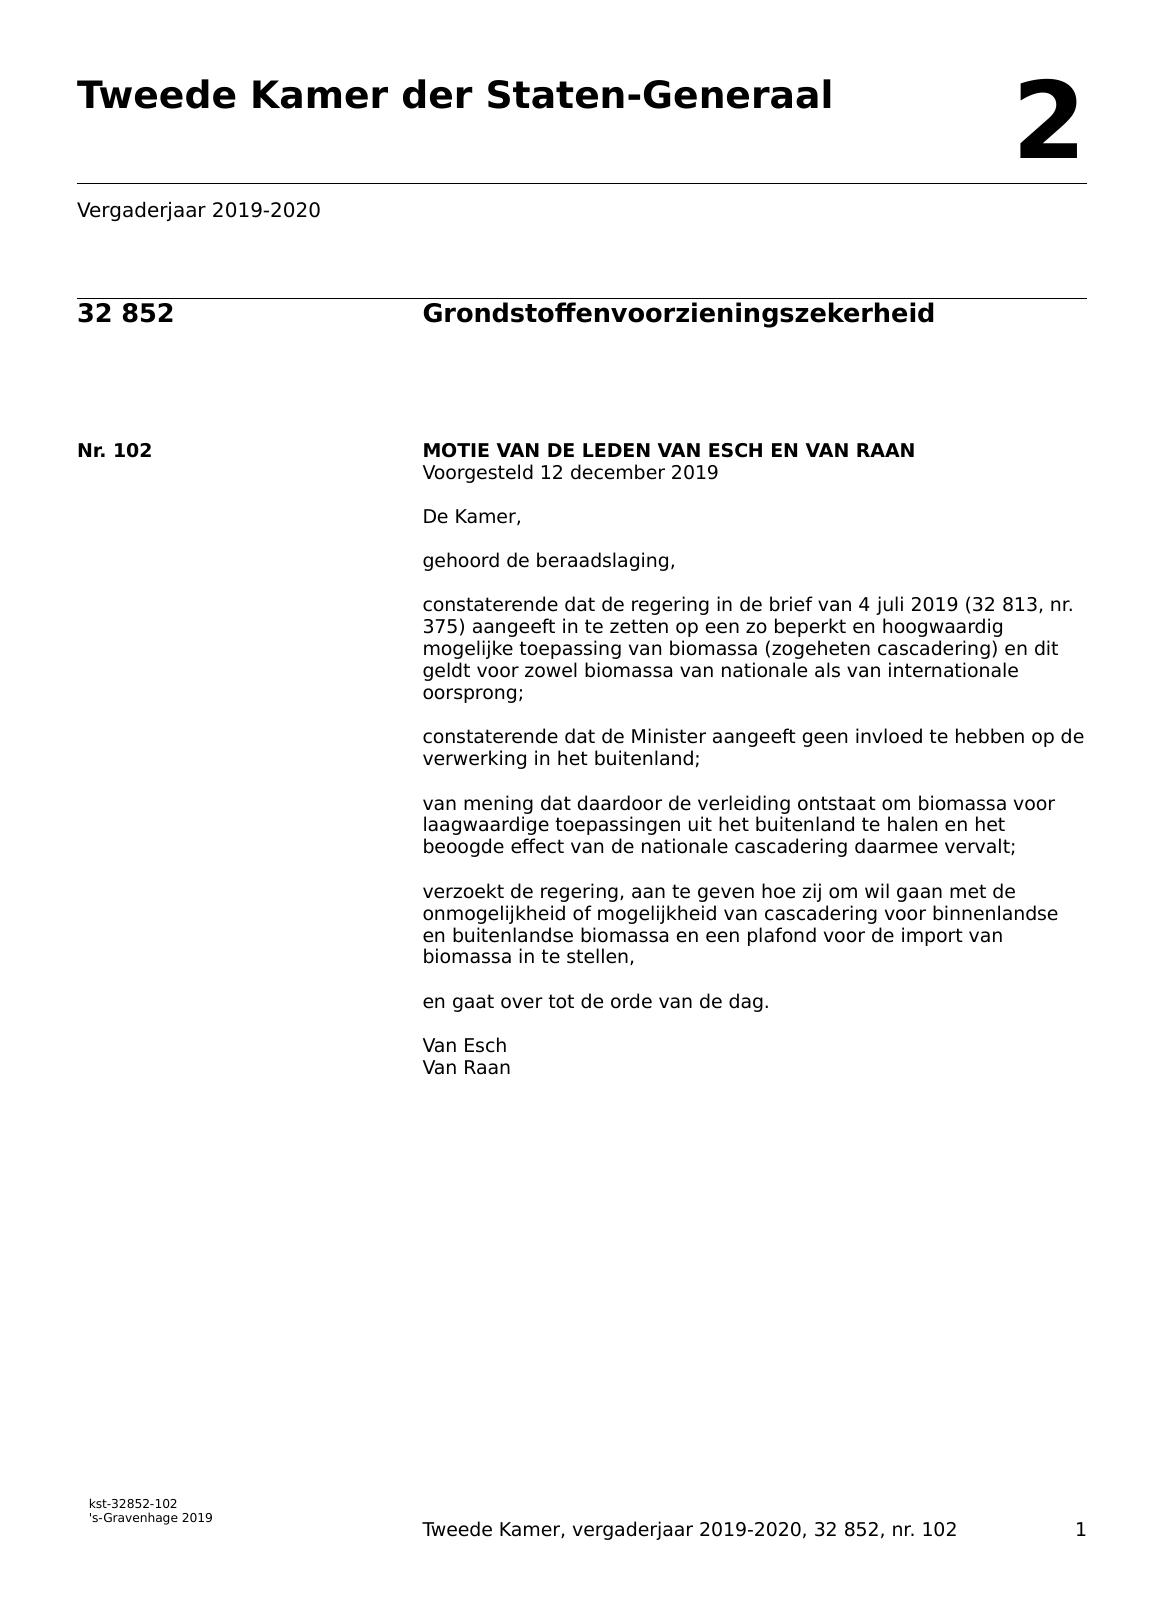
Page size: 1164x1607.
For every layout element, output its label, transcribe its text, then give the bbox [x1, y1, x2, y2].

subtitle Nr. 102 MOTIE VAN DE LEDEN VAN ESCH EN VAN RAAN [77, 440, 1087, 462]
text Van Raan [422, 1057, 1087, 1079]
text constaterende dat de regering in de brief van 4 juli 2019 (32 813, nr. 375) aangeeft in te zetten op een zo beperkt en hoogwaardig mogelijke toepassing van biomassa (zogeheten cascadering) en dit geldt voor zowel biomassa van nationale als van internationale oorsprong; [422, 594, 1087, 704]
text 's-Gravenhage 2019 [88, 1511, 323, 1525]
text De Kamer, [422, 506, 1087, 528]
table_cell Vergaderjaar 2019-2020 [77, 184, 1087, 298]
subtitle 32 852 Grondstoffenvoorzieningszekerheid [77, 299, 1087, 329]
table_header Tweede Kamer der Staten-Generaal [77, 59, 886, 183]
text van mening dat daardoor de verleiding ontstaat om biomassa voor laagwaardige toepassingen uit het buitenland te halen en het beoogde effect van de nationale cascadering daarmee vervalt; [422, 792, 1087, 858]
text gehoord de beraadslaging, [422, 550, 1087, 572]
text verzoekt de regering, aan te geven hoe zij om wil gaan met de onmogelijkheid of mogelijkheid van cascadering voor binnenlandse en buitenlandse biomassa en een plafond voor de import van biomassa in te stellen, [422, 881, 1087, 968]
text kst-32852-102 [88, 1497, 323, 1511]
text en gaat over tot de orde van de dag. [422, 991, 1087, 1013]
text Van Esch [422, 1035, 1087, 1057]
table_header 2 [886, 59, 1087, 183]
text Voorgesteld 12 december 2019 [422, 462, 1087, 484]
text constaterende dat de Minister aangeeft geen invloed te hebben op de verwerking in het buitenland; [422, 726, 1087, 770]
